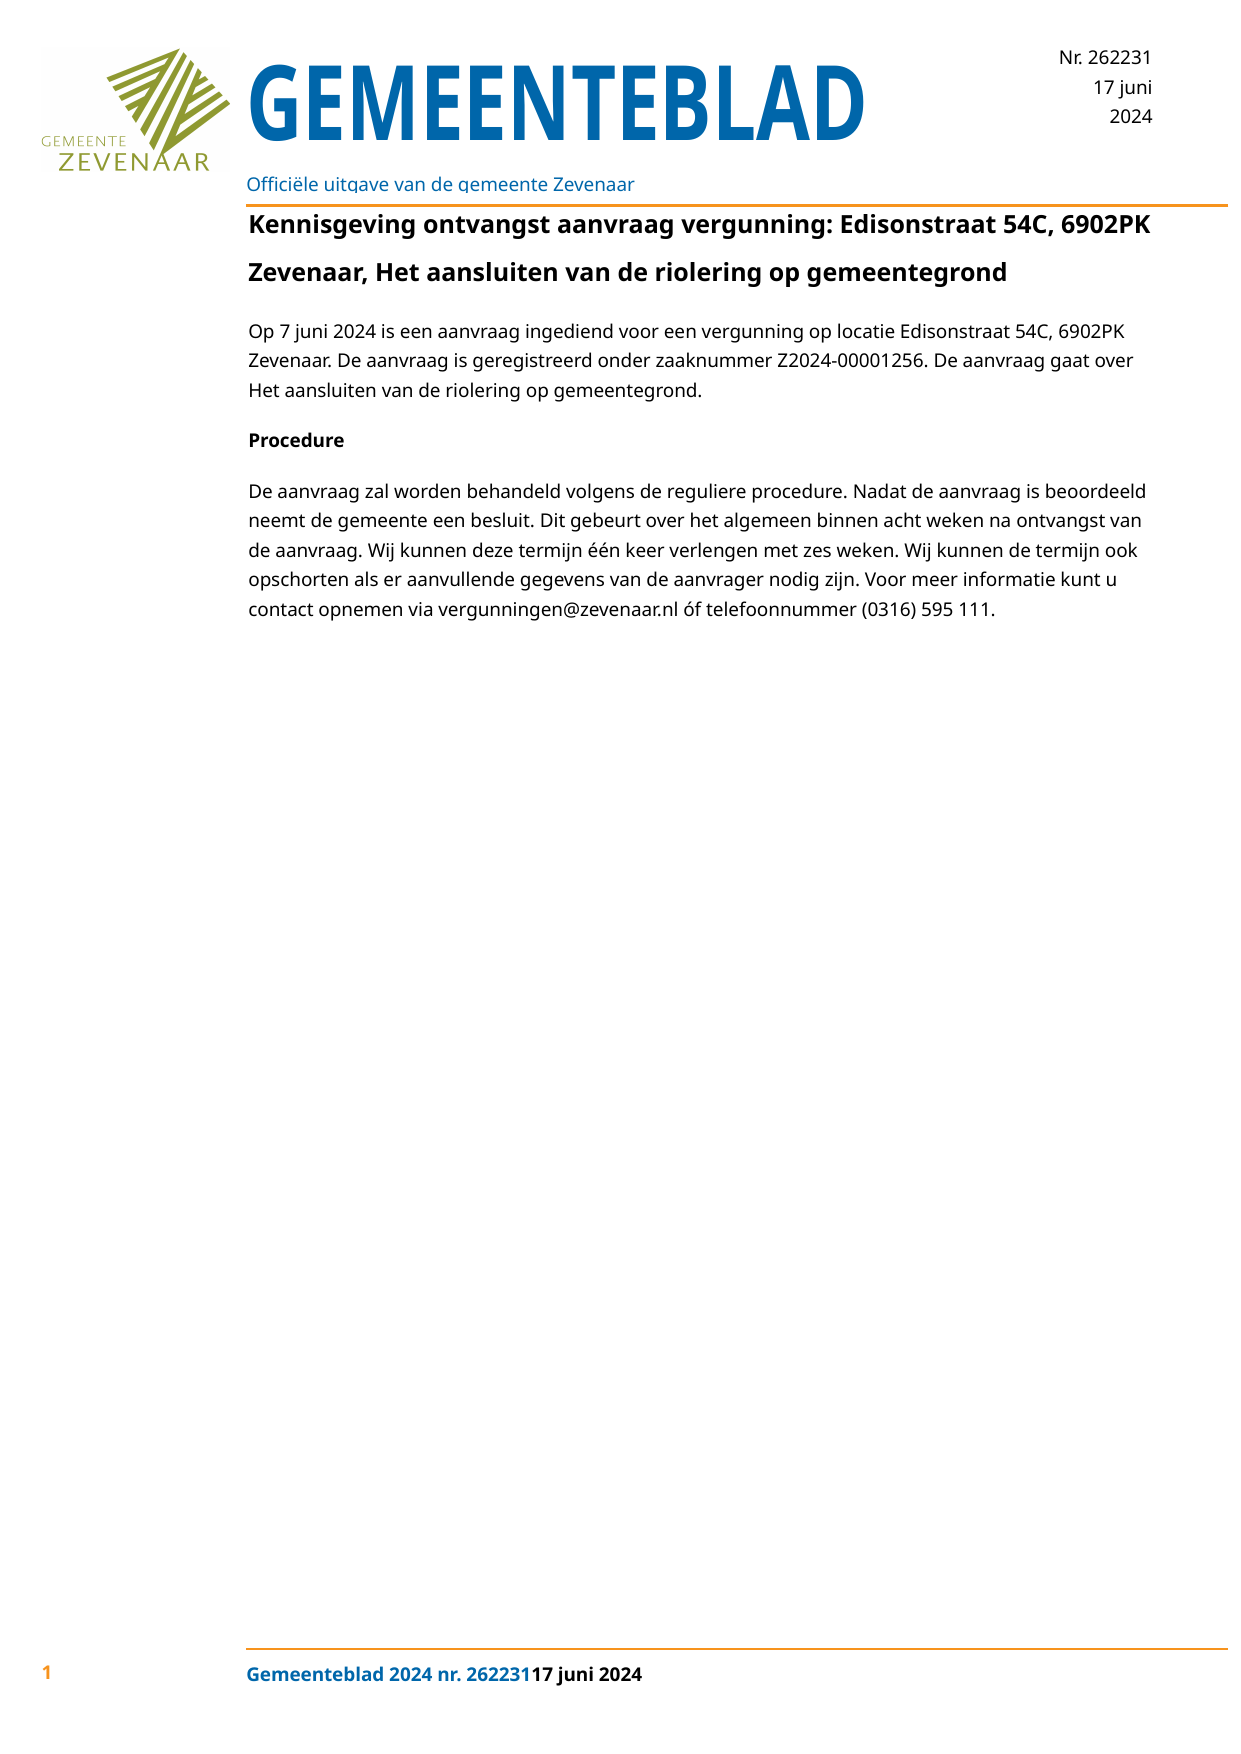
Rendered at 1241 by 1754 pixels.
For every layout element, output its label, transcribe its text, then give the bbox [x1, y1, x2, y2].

text Kennisgeving ontvangst aanvraag vergunning: Edisonstraat 54C, 6902PK Zevenaar, Het aansluiten van de riolering op gemeentegrond [248, 207, 1152, 288]
picture [41, 47, 231, 172]
text De aanvraag zal worden behandeld volgens de reguliere procedure. Nadat de aanvraag is beoordeeld neemt de gemeente een besluit. Dit gebeurt over het algemeen binnen acht weken na ontvangst van de aanvraag. Wij kunnen deze termijn één keer verlengen met zes weken. Wij kunnen de termijn ook opschorten als er aanvullende gegevens van de aanvrager nodig zijn. Voor meer informatie kunt u contact opnemen via vergunningen@zevenaar.nl óf telefoonnummer (0316) 595 111. [248, 478, 1152, 622]
text Op 7 juni 2024 is een aanvraag ingediend voor een vergunning op locatie Edisonstraat 54C, 6902PK Zevenaar. De aanvraag is geregistreerd onder zaaknummer Z2024-00001256. De aanvraag gaat over Het aansluiten van de riolering op gemeentegrond. [248, 318, 1152, 403]
text Procedure [248, 427, 1152, 453]
